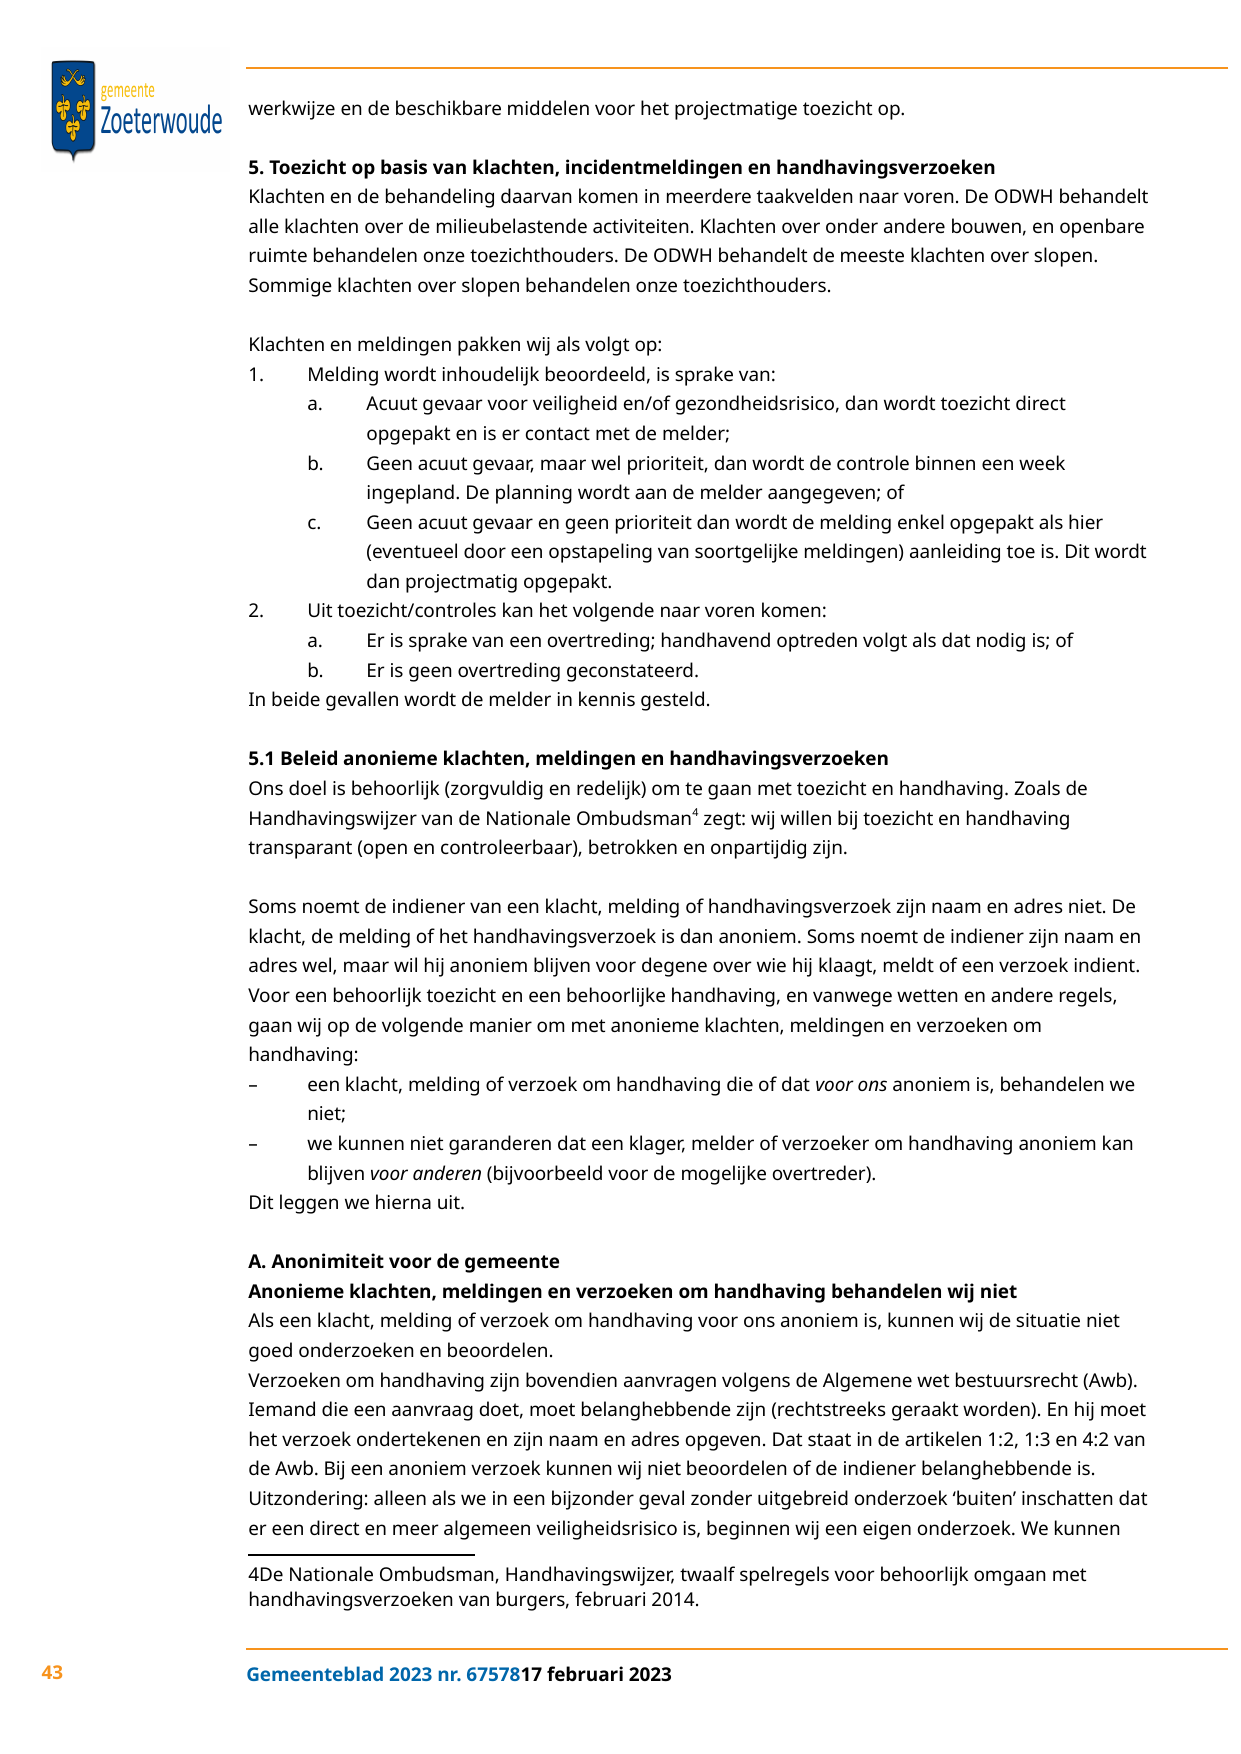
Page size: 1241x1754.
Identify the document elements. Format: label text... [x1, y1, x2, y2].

list Er is sprake van een overtreding; handhavend optreden volgt als dat nodig is; of [307, 627, 1152, 653]
list we kunnen niet garanderen dat een klager, melder of verzoeker om handhaving anoniem kan blijven voor anderen (bijvoorbeeld voor de mogelijke overtreder). [248, 1130, 1152, 1186]
text Voor een behoorlijk toezicht en een behoorlijke handhaving, en vanwege wetten en andere regels, gaan wij op de volgende manier om met anonieme klachten, meldingen en verzoeken om handhaving: [248, 982, 1152, 1067]
text Dit leggen we hierna uit. [248, 1189, 1152, 1215]
text In beide gevallen wordt de melder in kennis gesteld. [248, 686, 1152, 712]
text Soms noemt de indiener van een klacht, melding of handhavingsverzoek zijn naam en adres niet. De klacht, de melding of het handhavingsverzoek is dan anoniem. Soms noemt de indiener zijn naam en adres wel, maar wil hij anoniem blijven voor degene over wie hij klaagt, meldt of een verzoek indient. [248, 893, 1152, 978]
text 5. Toezicht op basis van klachten, incidentmeldingen en handhavingsverzoeken [248, 154, 1152, 180]
text Klachten en meldingen pakken wij als volgt op: [248, 331, 1152, 357]
list Geen acuut gevaar en geen prioriteit dan wordt de melding enkel opgepakt als hier (eventueel door een opstapeling van soortgelijke meldingen) aanleiding toe is. Dit wordt dan projectmatig opgepakt. [307, 509, 1152, 594]
text A. Anonimiteit voor de gemeente [248, 1248, 1152, 1274]
text Als een klacht, melding of verzoek om handhaving voor ons anoniem is, kunnen wij de situatie niet goed onderzoeken en beoordelen. [248, 1308, 1152, 1363]
text Uitzondering: alleen als we in een bijzonder geval zonder uitgebreid onderzoek ‘buiten’ inschatten dat er een direct en meer algemeen veiligheidsrisico is, beginnen wij een eigen onderzoek. We kunnen [248, 1485, 1152, 1541]
list een klacht, melding of verzoek om handhaving die of dat voor ons anoniem is, behandelen we niet; [248, 1071, 1152, 1126]
list Er is geen overtreding geconstateerd. [307, 657, 1152, 683]
list Uit toezicht/controles kan het volgende naar voren komen: [248, 598, 1152, 623]
list Melding wordt inhoudelijk beoordeeld, is sprake van: [248, 361, 1152, 387]
list Geen acuut gevaar, maar wel prioriteit, dan wordt de controle binnen een week ingepland. De planning wordt aan de melder aangegeven; of [307, 450, 1152, 505]
text De Nationale Ombudsman, Handhavingswijzer, twaalf spelregels voor behoorlijk omgaan met handhavingsverzoeken van burgers, februari 2014. [248, 1561, 1152, 1612]
text Klachten en de behandeling daarvan komen in meerdere taakvelden naar voren. De ODWH behandelt alle klachten over de milieubelastende activiteiten. Klachten over onder andere bouwen, en openbare ruimte behandelen onze toezichthouders. De ODWH behandelt de meeste klachten over slopen. Sommige klachten over slopen behandelen onze toezichthouders. [248, 183, 1152, 298]
text Verzoeken om handhaving zijn bovendien aanvragen volgens de Algemene wet bestuursrecht (Awb). Iemand die een aanvraag doet, moet belanghebbende zijn (rechtstreeks geraakt worden). En hij moet het verzoek ondertekenen en zijn naam en adres opgeven. Dat staat in de artikelen 1:2, 1:3 en 4:2 van de Awb. Bij een anoniem verzoek kunnen wij niet beoordelen of de indiener belanghebbende is. [248, 1367, 1152, 1481]
text Ons doel is behoorlijk (zorgvuldig en redelijk) om te gaan met toezicht en handhaving. Zoals de Handhavingswijzer van de Nationale Ombudsman zegt: wij willen bij toezicht en handhaving transparant (open en controleerbaar), betrokken en onpartijdig zijn. [248, 775, 1152, 860]
text werkwijze en de beschikbare middelen voor het projectmatige toezicht op. [248, 95, 1152, 121]
text 5.1 Beleid anonieme klachten, meldingen en handhavingsverzoeken [248, 746, 1152, 771]
text Anonieme klachten, meldingen en verzoeken om handhaving behandelen wij niet [248, 1278, 1152, 1304]
picture [41, 47, 231, 172]
list Acuut gevaar voor veiligheid en/of gezondheidsrisico, dan wordt toezicht direct opgepakt en is er contact met de melder; [307, 391, 1152, 446]
